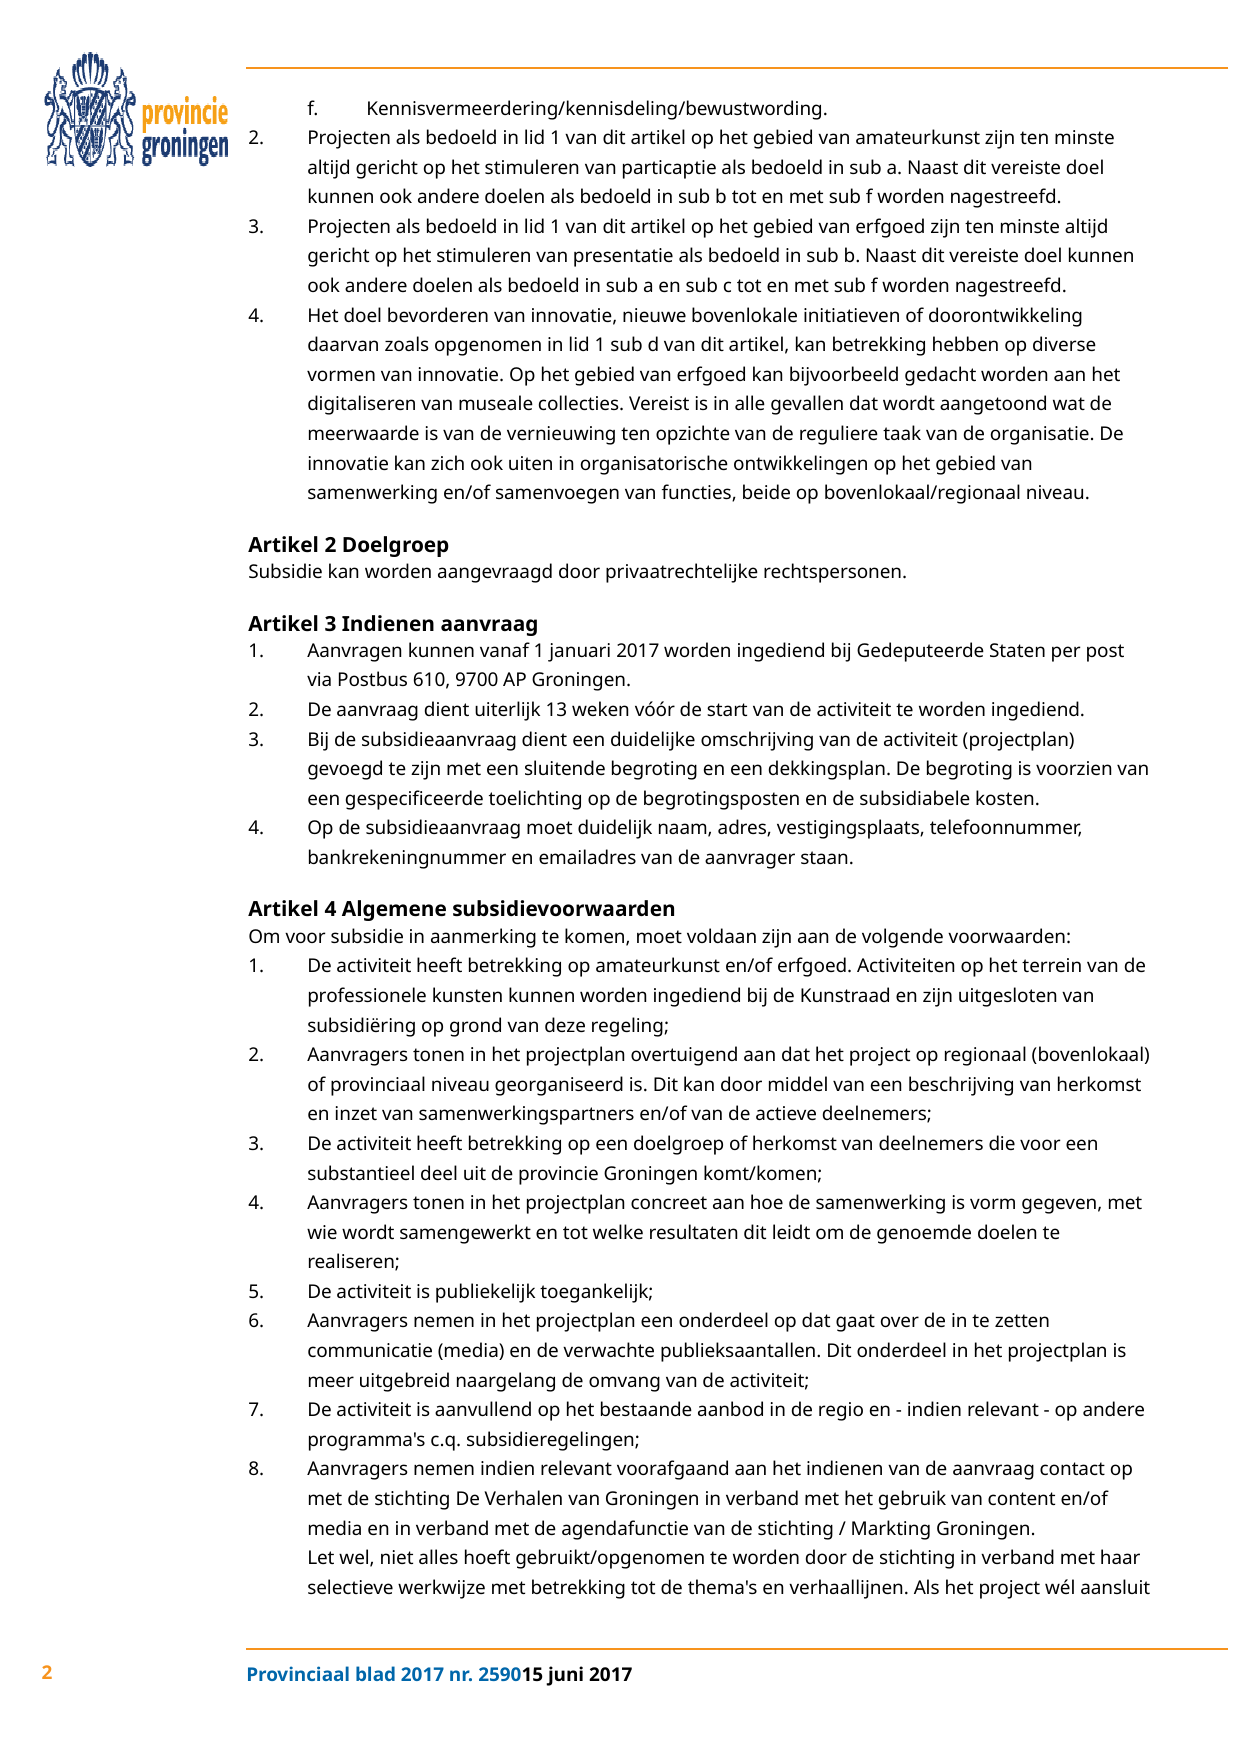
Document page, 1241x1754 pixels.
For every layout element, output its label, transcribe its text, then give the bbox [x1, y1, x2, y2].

list De activiteit is aanvullend op het bestaande aanbod in de regio en - indien relevant - op andere programma's c.q. subsidieregelingen; [248, 1396, 1152, 1452]
list Aanvragers nemen indien relevant voorafgaand aan het indienen van de aanvraag contact op met de stichting De Verhalen van Groningen in verband met het gebruik van content en/of media en in verband met de agendafunctie van de stichting / Markting Groningen. [248, 1456, 1152, 1540]
list Bij de subsidieaanvraag dient een duidelijke omschrijving van de activiteit (projectplan) gevoegd te zijn met een sluitende begroting en een dekkingsplan. De begroting is voorzien van een gespecificeerde toelichting op de begrotingsposten en de subsidiabele kosten. [248, 726, 1152, 811]
text Om voor subsidie in aanmerking te komen, moet voldaan zijn aan de volgende voorwaarden: [248, 923, 1152, 949]
list Aanvragen kunnen vanaf 1 januari 2017 worden ingediend bij Gedeputeerde Staten per post via Postbus 610, 9700 AP Groningen. [248, 637, 1152, 692]
list Projecten als bedoeld in lid 1 van dit artikel op het gebied van amateurkunst zijn ten minste altijd gericht op het stimuleren van particaptie als bedoeld in sub a. Naast dit vereiste doel kunnen ook andere doelen als bedoeld in sub b tot en met sub f worden nagestreefd. [248, 124, 1152, 209]
picture [41, 47, 231, 172]
list Aanvragers nemen in het projectplan een onderdeel op dat gaat over de in te zetten communicatie (media) en de verwachte publieksaantallen. Dit onderdeel in het projectplan is meer uitgebreid naargelang de omvang van de activiteit; [248, 1308, 1152, 1392]
list De activiteit is publiekelijk toegankelijk; [248, 1278, 1152, 1304]
list Let wel, niet alles hoeft gebruikt/opgenomen te worden door de stichting in verband met haar selectieve werkwijze met betrekking tot de thema's en verhaallijnen. Als het project wél aansluit [248, 1544, 1152, 1599]
list Op de subsidieaanvraag moet duidelijk naam, adres, vestigingsplaats, telefoonnummer, bankrekeningnummer en emailadres van de aanvrager staan. [248, 814, 1152, 870]
list Kennisvermeerdering/kennisdeling/bewustwording. [307, 95, 1152, 121]
text Artikel 2 Doelgroep [248, 530, 1152, 558]
list De aanvraag dient uiterlijk 13 weken vóór de start van de activiteit te worden ingediend. [248, 696, 1152, 722]
list Projecten als bedoeld in lid 1 van dit artikel op het gebied van erfgoed zijn ten minste altijd gericht op het stimuleren van presentatie als bedoeld in sub b. Naast dit vereiste doel kunnen ook andere doelen als bedoeld in sub a en sub c tot en met sub f worden nagestreefd. [248, 213, 1152, 298]
text Subsidie kan worden aangevraagd door privaatrechtelijke rechtspersonen. [248, 558, 1152, 584]
list De activiteit heeft betrekking op amateurkunst en/of erfgoed. Activiteiten op het terrein van de professionele kunsten kunnen worden ingediend bij de Kunstraad en zijn uitgesloten van subsidiëring op grond van deze regeling; [248, 953, 1152, 1037]
text Artikel 3 Indienen aanvraag [248, 609, 1152, 637]
list Het doel bevorderen van innovatie, nieuwe bovenlokale initiatieven of doorontwikkeling daarvan zoals opgenomen in lid 1 sub d van dit artikel, kan betrekking hebben op diverse vormen van innovatie. Op het gebied van erfgoed kan bijvoorbeeld gedacht worden aan het digitaliseren van museale collecties. Vereist is in alle gevallen dat wordt aangetoond wat de meerwaarde is van de vernieuwing ten opzichte van de reguliere taak van de organisatie. De innovatie kan zich ook uiten in organisatorische ontwikkelingen op het gebied van samenwerking en/of samenvoegen van functies, beide op bovenlokaal/regionaal niveau. [248, 302, 1152, 505]
text Artikel 4 Algemene subsidievoorwaarden [248, 894, 1152, 923]
list Aanvragers tonen in het projectplan overtuigend aan dat het project op regionaal (bovenlokaal) of provinciaal niveau georganiseerd is. Dit kan door middel van een beschrijving van herkomst en inzet van samenwerkingspartners en/of van de actieve deelnemers; [248, 1041, 1152, 1126]
list De activiteit heeft betrekking op een doelgroep of herkomst van deelnemers die voor een substantieel deel uit de provincie Groningen komt/komen; [248, 1130, 1152, 1185]
list Aanvragers tonen in het projectplan concreet aan hoe de samenwerking is vorm gegeven, met wie wordt samengewerkt en tot welke resultaten dit leidt om de genoemde doelen te realiseren; [248, 1189, 1152, 1274]
